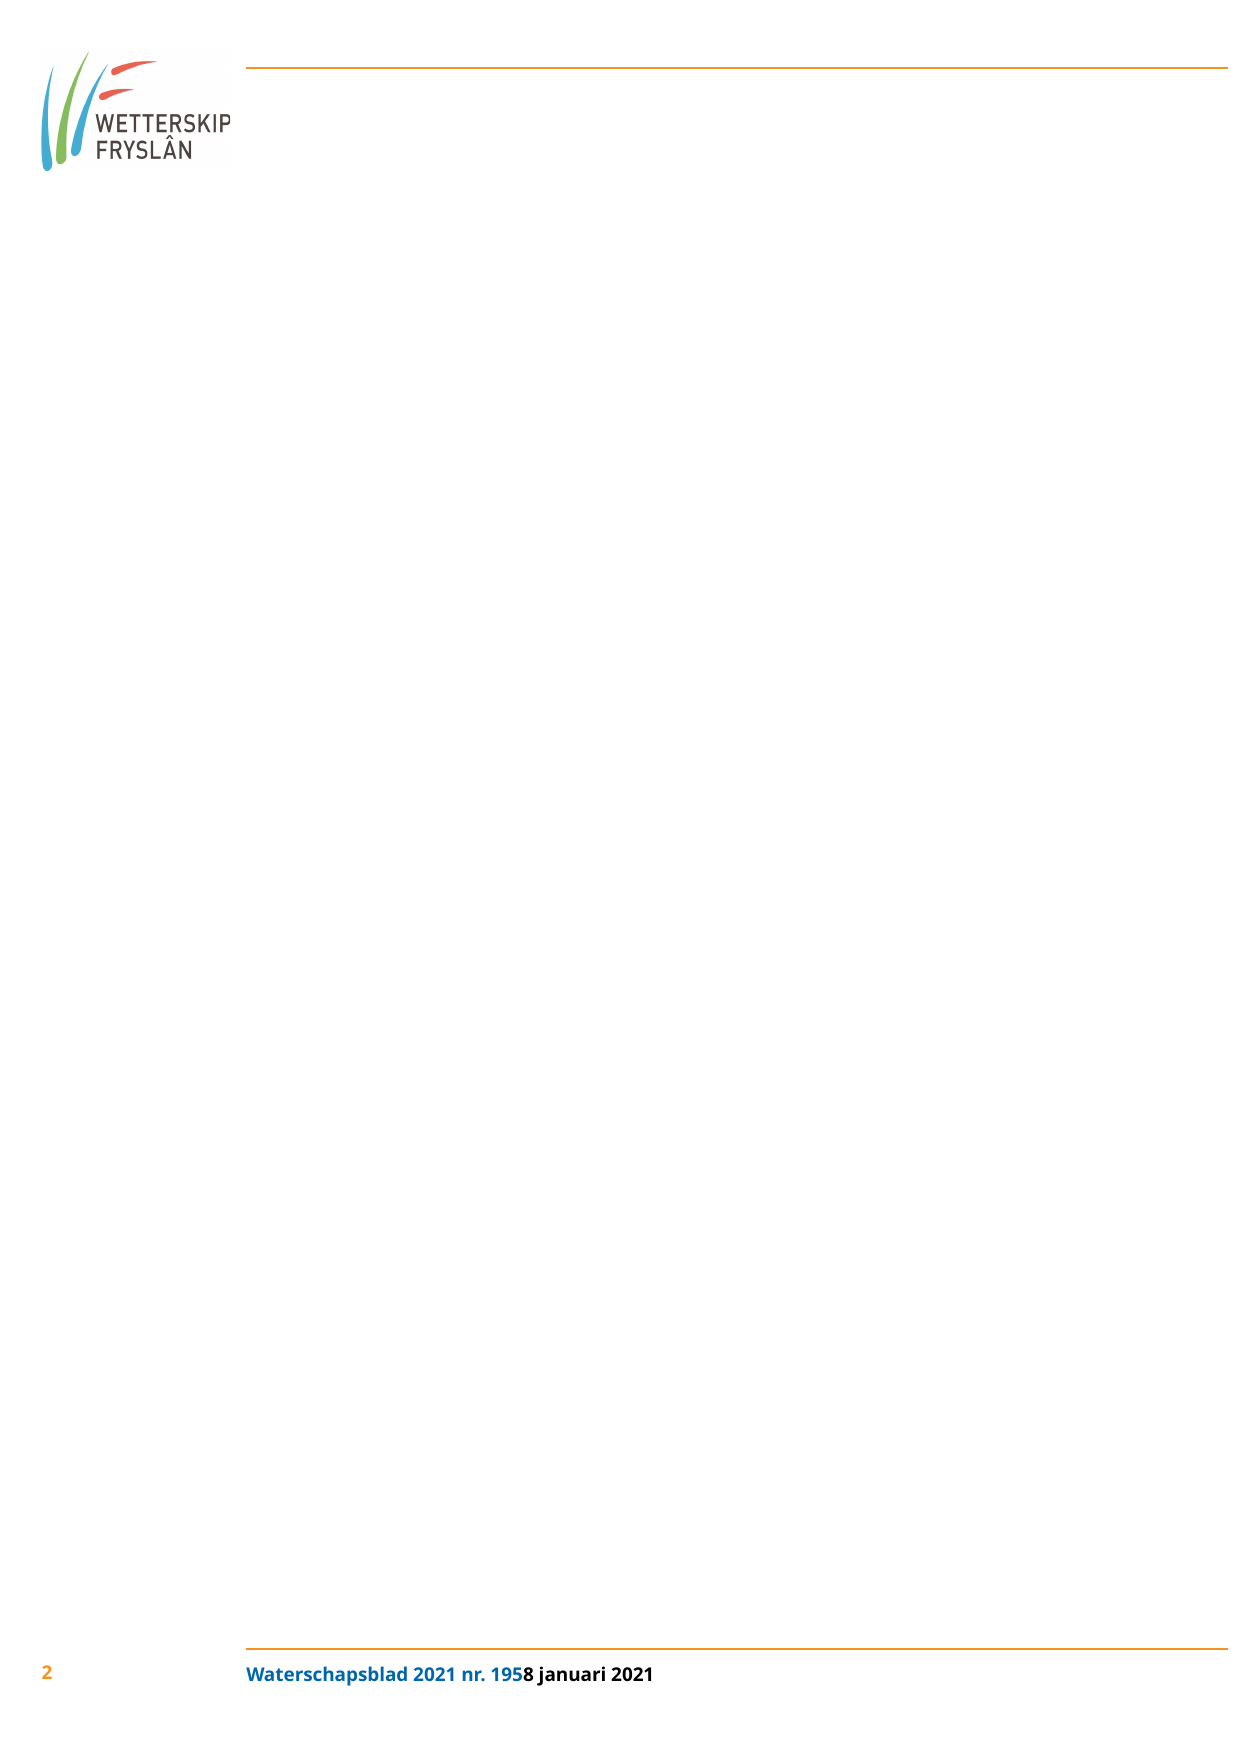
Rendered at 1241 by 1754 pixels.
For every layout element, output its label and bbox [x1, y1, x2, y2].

picture [41, 47, 231, 172]
